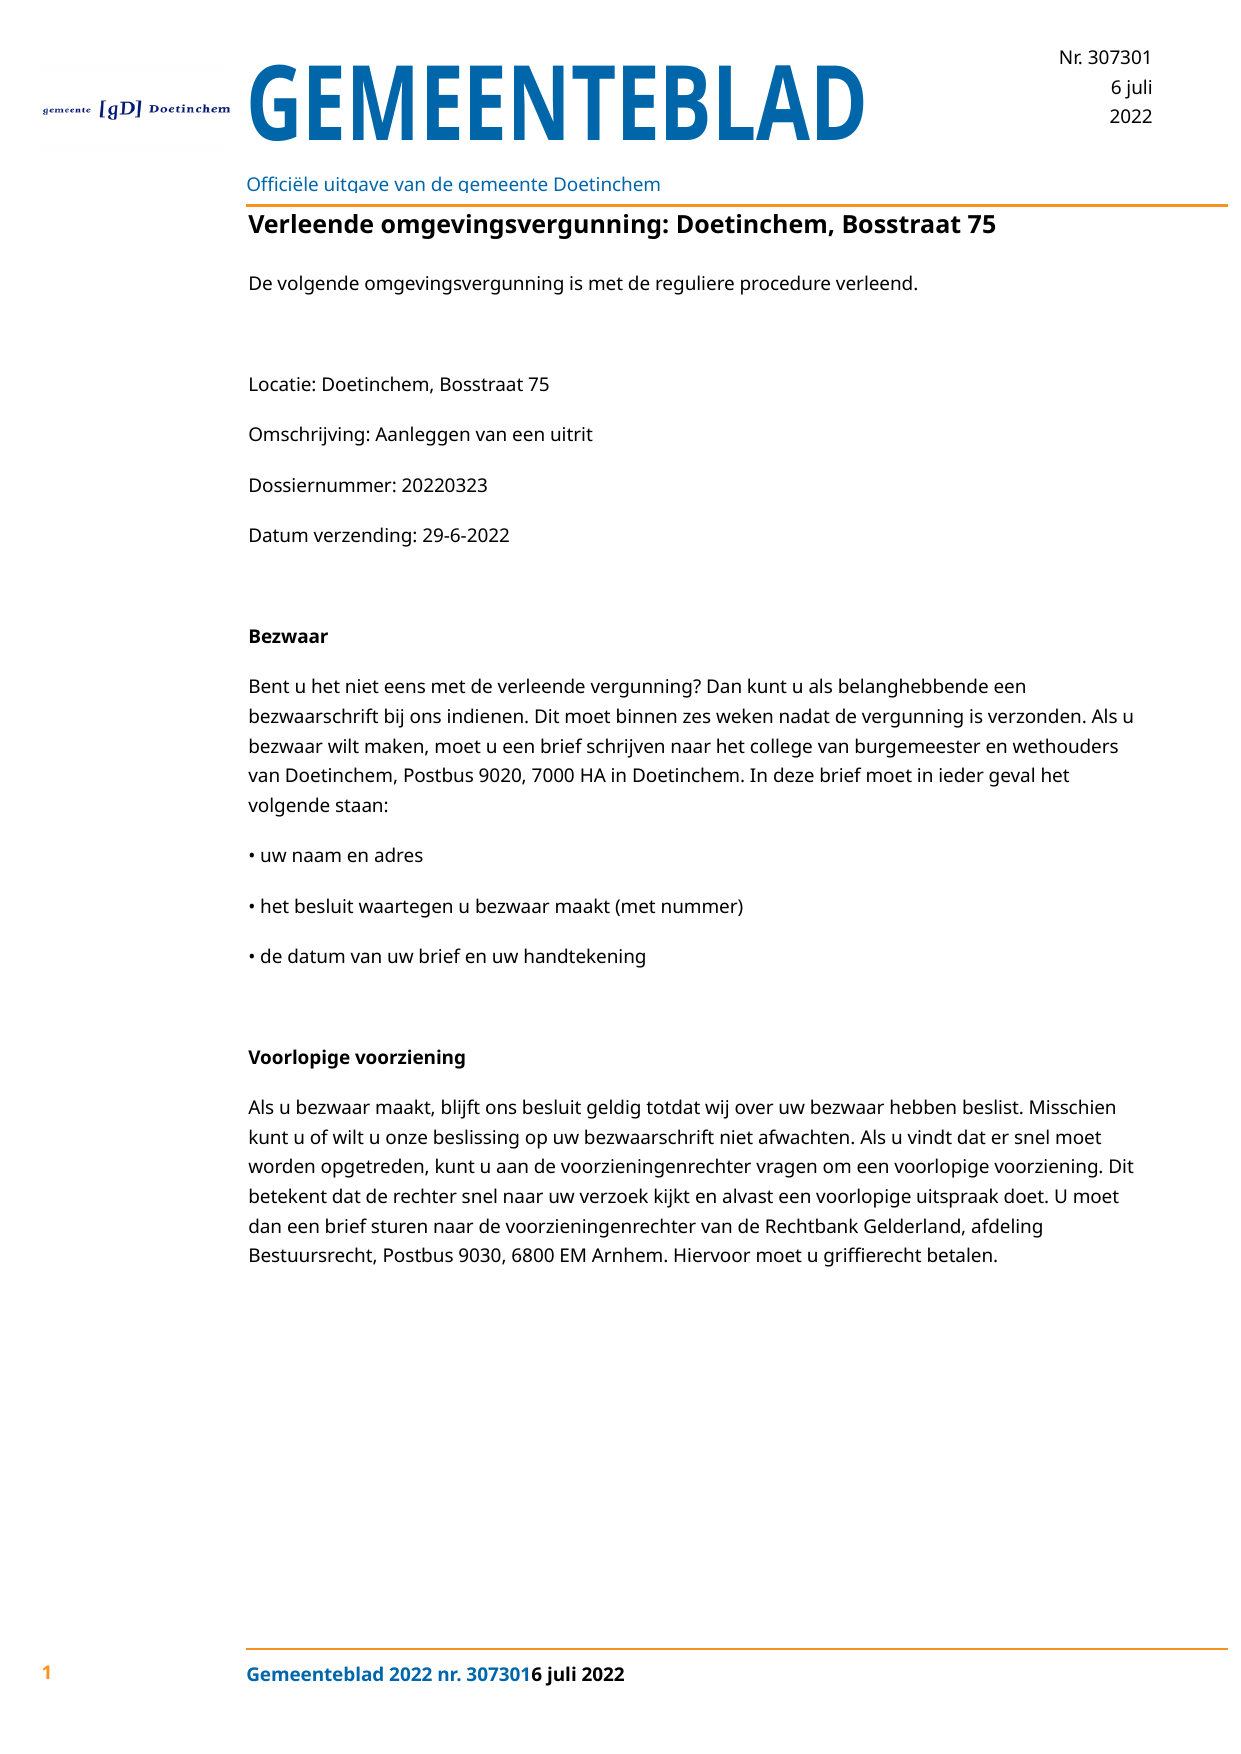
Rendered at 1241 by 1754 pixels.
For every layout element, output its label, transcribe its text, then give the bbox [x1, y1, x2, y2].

text Dossiernummer: 20220323 [248, 472, 1152, 498]
text Voorlopige voorziening [248, 1044, 1152, 1070]
text Omschrijving: Aanleggen van een uitrit [248, 422, 1152, 447]
text • uw naam en adres [248, 842, 1152, 868]
text • de datum van uw brief en uw handtekening [248, 943, 1152, 969]
text Locatie: Doetinchem, Bosstraat 75 [248, 371, 1152, 397]
text • het besluit waartegen u bezwaar maakt (met nummer) [248, 893, 1152, 918]
text De volgende omgevingsvergunning is met de reguliere procedure verleend. [248, 270, 1152, 296]
picture [41, 47, 231, 172]
text Bezwaar [248, 623, 1152, 649]
text Datum verzending: 29-6-2022 [248, 522, 1152, 548]
text Bent u het niet eens met de verleende vergunning? Dan kunt u als belanghebbende een bezwaarschrift bij ons indienen. Dit moet binnen zes weken nadat de vergunning is verzonden. Als u bezwaar wilt maken, moet u een brief schrijven naar het college van burgemeester en wethouders van Doetinchem, Postbus 9020, 7000 HA in Doetinchem. In deze brief moet in ieder geval het volgende staan: [248, 674, 1152, 818]
text Als u bezwaar maakt, blijft ons besluit geldig totdat wij over uw bezwaar hebben beslist. Misschien kunt u of wilt u onze beslissing op uw bezwaarschrift niet afwachten. Als u vindt dat er snel moet worden opgetreden, kunt u aan de voorzieningenrechter vragen om een voorlopige voorziening. Dit betekent dat de rechter snel naar uw verzoek kijkt en alvast een voorlopige uitspraak doet. U moet dan een brief sturen naar de voorzieningenrechter van de Rechtbank Gelderland, afdeling Bestuursrecht, Postbus 9030, 6800 EM Arnhem. Hiervoor moet u griffierecht betalen. [248, 1094, 1152, 1268]
text Verleende omgevingsvergunning: Doetinchem, Bosstraat 75 [248, 207, 1152, 241]
